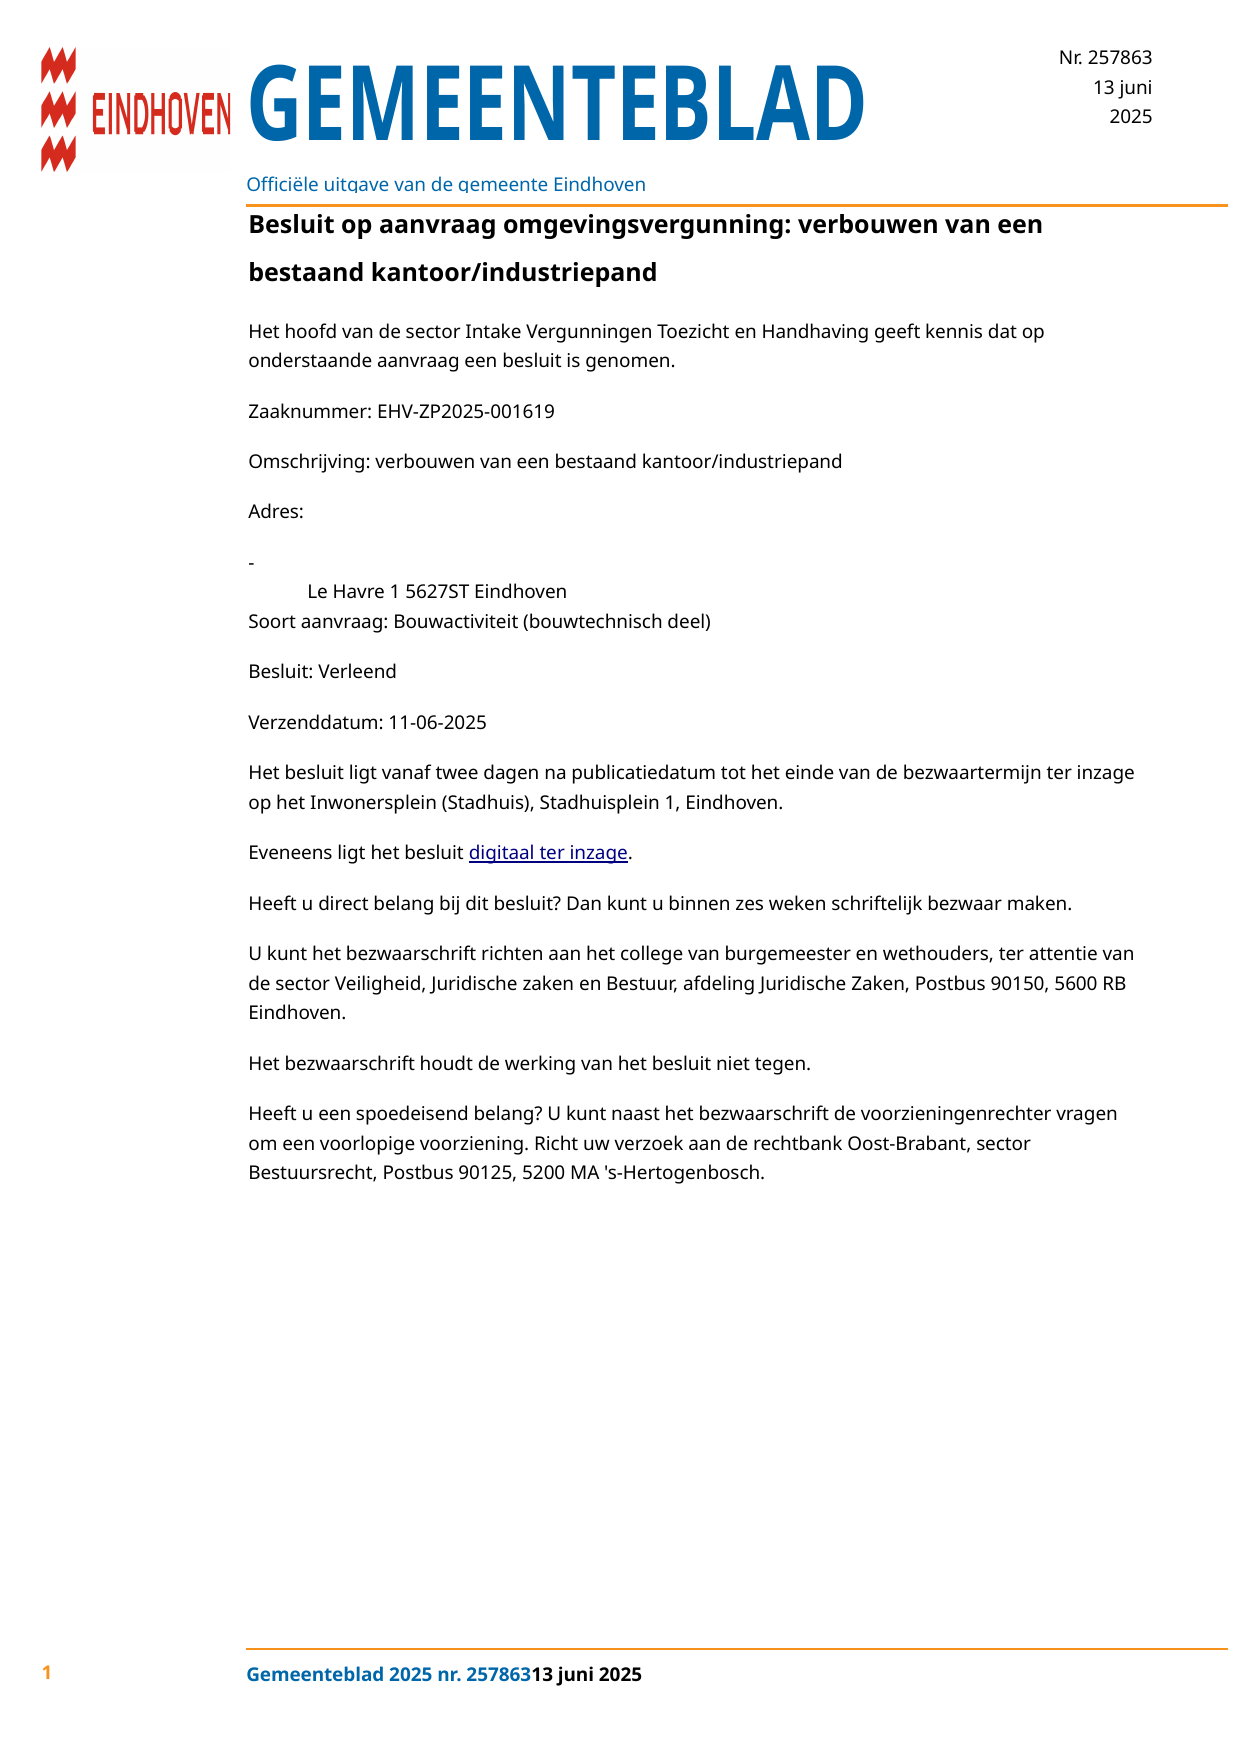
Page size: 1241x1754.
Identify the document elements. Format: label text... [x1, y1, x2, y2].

text Besluit op aanvraag omgevingsvergunning: verbouwen van een bestaand kantoor/industriepand [248, 207, 1152, 288]
text Besluit: Verleend [248, 659, 1152, 684]
text Adres: [248, 499, 1152, 524]
text Het besluit ligt vanaf twee dagen na publicatiedatum tot het einde van de bezwaartermijn ter inzage op het Inwonersplein (Stadhuis), Stadhuisplein 1, Eindhoven. [248, 759, 1152, 815]
text U kunt het bezwaarschrift richten aan het college van burgemeester en wethouders, ter attentie van de sector Veiligheid, Juridische zaken en Bestuur, afdeling Juridische Zaken, Postbus 90150, 5600 RB Eindhoven. [248, 940, 1152, 1025]
text Soort aanvraag: Bouwactiviteit (bouwtechnisch deel) [248, 608, 1152, 634]
text Het bezwaarschrift houdt de werking van het besluit niet tegen. [248, 1050, 1152, 1076]
list Le Havre 1 5627ST Eindhoven [248, 579, 1152, 604]
text Verzenddatum: 11-06-2025 [248, 709, 1152, 735]
text Omschrijving: verbouwen van een bestaand kantoor/industriepand [248, 448, 1152, 474]
text Zaaknummer: EHV-ZP2025-001619 [248, 398, 1152, 424]
text Heeft u direct belang bij dit besluit? Dan kunt u binnen zes weken schriftelijk bezwaar maken. [248, 890, 1152, 916]
picture [41, 47, 231, 172]
text Eveneens ligt het besluit digitaal ter inzage. [248, 839, 1152, 865]
text Het hoofd van de sector Intake Vergunningen Toezicht en Handhaving geeft kennis dat op onderstaande aanvraag een besluit is genomen. [248, 318, 1152, 373]
text Heeft u een spoedeisend belang? U kunt naast het bezwaarschrift de voorzieningenrechter vragen om een voorlopige voorziening. Richt uw verzoek aan de rechtbank Oost-Brabant, sector Bestuursrecht, Postbus 90125, 5200 MA 's-Hertogenbosch. [248, 1100, 1152, 1185]
